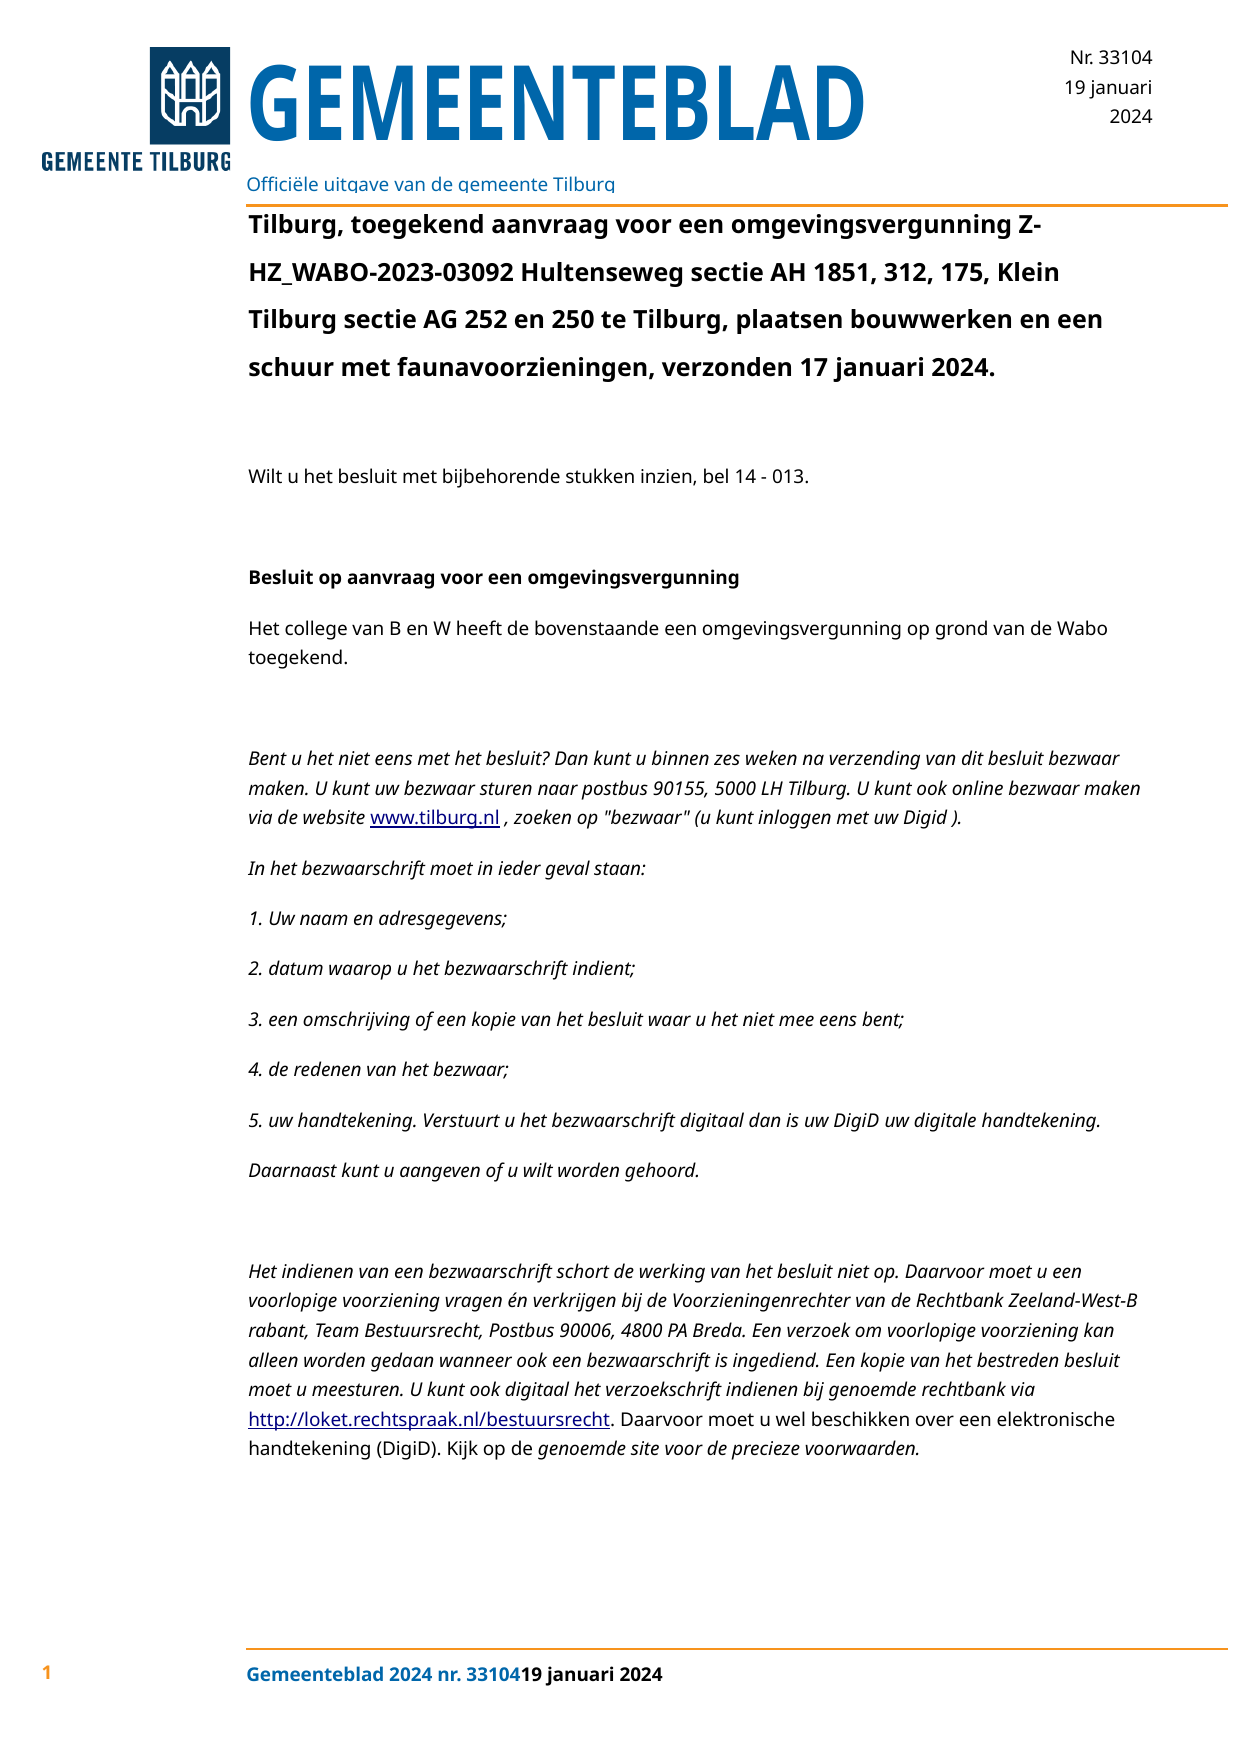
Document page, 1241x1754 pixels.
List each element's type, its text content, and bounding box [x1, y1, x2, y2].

text Besluit op aanvraag voor een omgevingsvergunning [248, 564, 1152, 590]
text 5. uw handtekening. Verstuurt u het bezwaarschrift digitaal dan is uw DigiD uw digitale handtekening. [248, 1107, 1152, 1133]
text 3. een omschrijving of een kopie van het besluit waar u het niet mee eens bent; [248, 1006, 1152, 1032]
text Het college van B en W heeft de bovenstaande een omgevingsvergunning op grond van de Wabo toegekend. [248, 615, 1152, 670]
text 1. Uw naam en adresgegevens; [248, 905, 1152, 931]
text 4. de redenen van het bezwaar; [248, 1056, 1152, 1082]
text Bent u het niet eens met het besluit? Dan kunt u binnen zes weken na verzending van dit besluit bezwaar maken. U kunt uw bezwaar sturen naar postbus 90155, 5000 LH Tilburg. U kunt ook online bezwaar maken via de website www.tilburg.nl , zoeken op "bezwaar" (u kunt inloggen met uw Digid ). [248, 745, 1152, 830]
text 2. datum waarop u het bezwaarschrift indient; [248, 956, 1152, 981]
text Het indienen van een bezwaarschrift schort de werking van het besluit niet op. Daarvoor moet u een voorlopige voorziening vragen én verkrijgen bij de Voorzieningenrechter van de Rechtbank Zeeland-West-B rabant, Team Bestuursrecht, Postbus 90006, 4800 PA Breda. Een verzoek om voorlopige voorziening kan alleen worden gedaan wanneer ook een bezwaarschrift is ingediend. Een kopie van het bestreden besluit moet u meesturen. U kunt ook digitaal het verzoekschrift indienen bij genoemde rechtbank via http://loket.rechtspraak.nl/bestuursrecht. Daarvoor moet u wel beschikken over een elektronische handtekening (DigiD). Kijk op de genoemde site voor de precieze voorwaarden. [248, 1258, 1152, 1461]
text Daarnaast kunt u aangeven of u wilt worden gehoord. [248, 1157, 1152, 1183]
picture [41, 47, 231, 172]
text Wilt u het besluit met bijbehorende stukken inzien, bel 14 - 013. [248, 463, 1152, 489]
text Tilburg, toegekend aanvraag voor een omgevingsvergunning Z-HZ_WABO-2023-03092 Hultenseweg sectie AH 1851, 312, 175, Klein Tilburg sectie AG 252 en 250 te Tilburg, plaatsen bouwwerken en een schuur met faunavoorzieningen, verzonden 17 januari 2024. [248, 207, 1152, 384]
text In het bezwaarschrift moet in ieder geval staan: [248, 855, 1152, 881]
